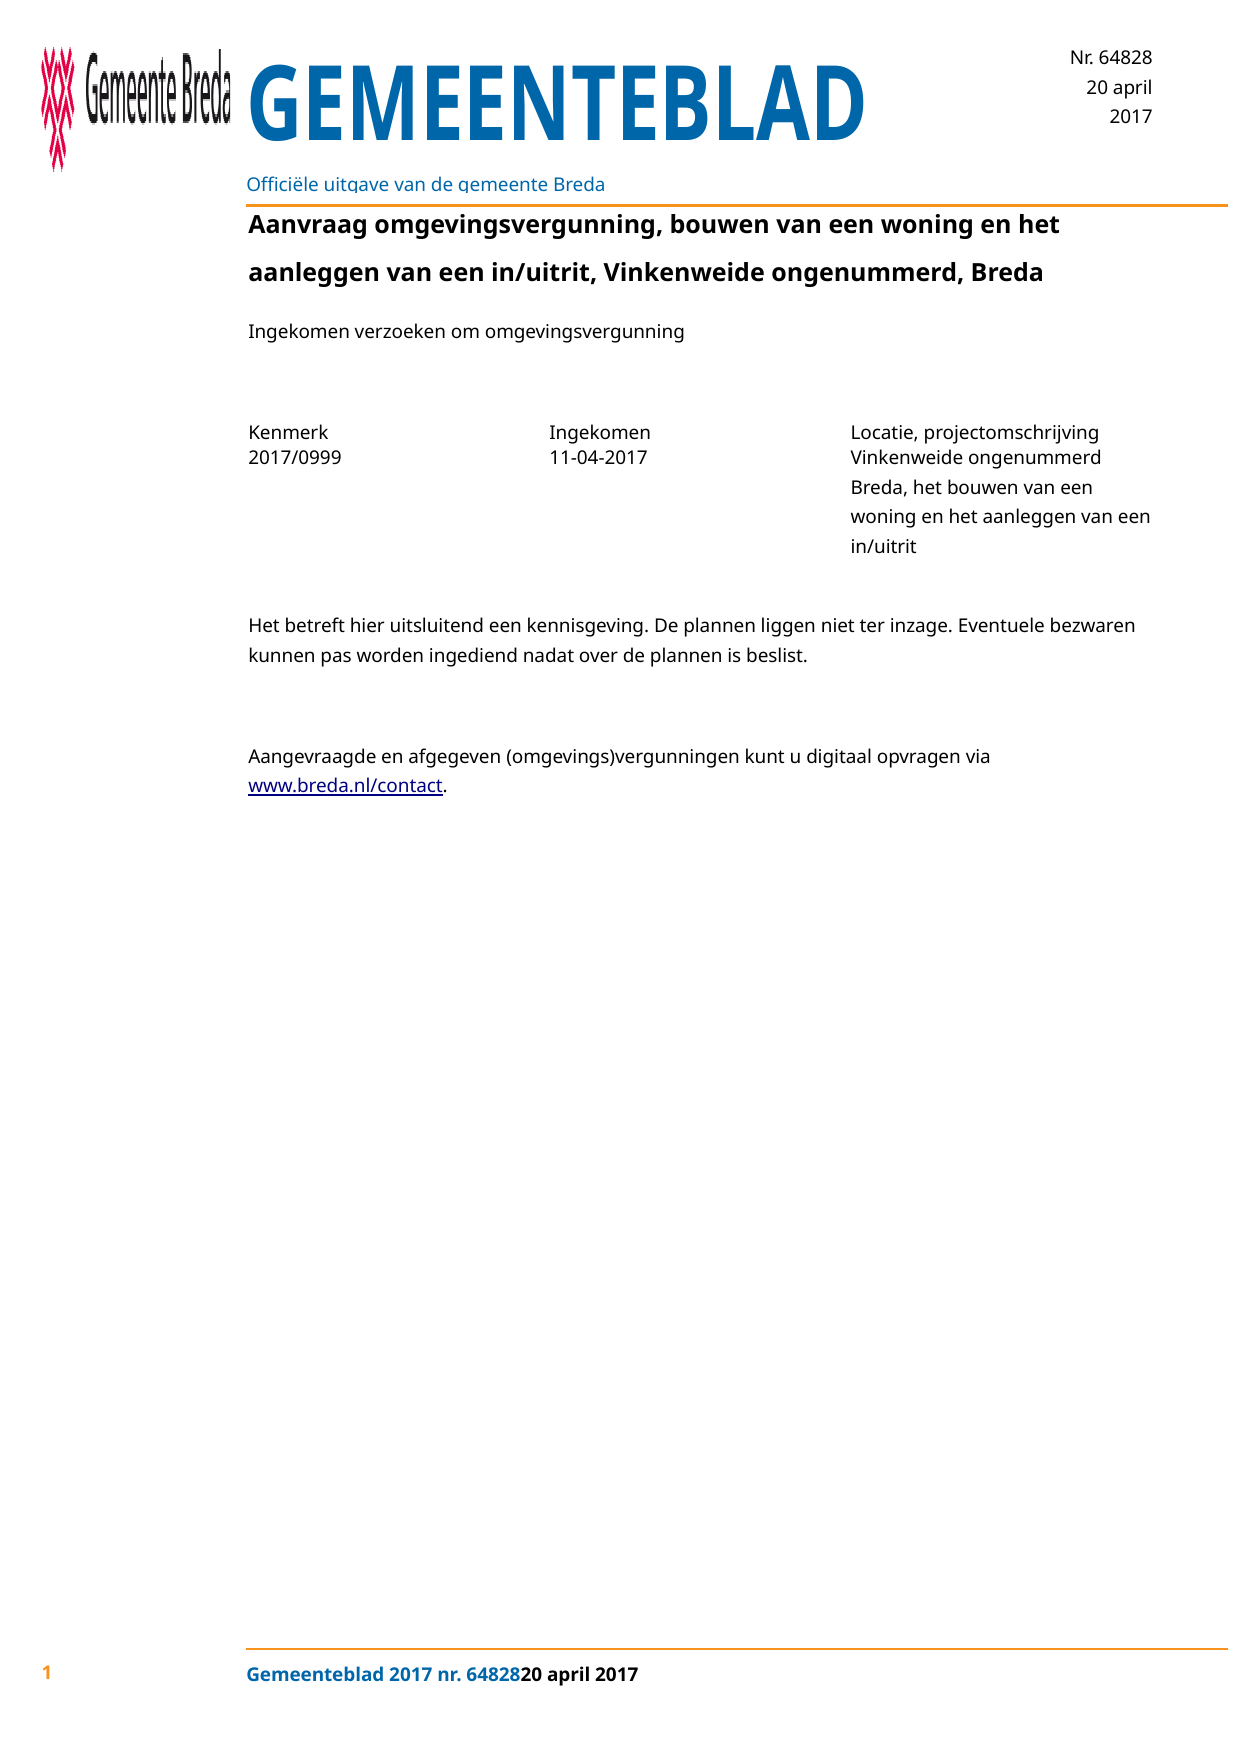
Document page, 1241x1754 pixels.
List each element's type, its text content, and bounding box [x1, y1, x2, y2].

text Het betreft hier uitsluitend een kennisgeving. De plannen liggen niet ter inzage. Eventuele bezwaren kunnen pas worden ingediend nadat over de plannen is beslist. [248, 613, 1152, 668]
table_header Ingekomen [549, 419, 850, 444]
text Aanvraag omgevingsvergunning, bouwen van een woning en het aanleggen van een in/uitrit, Vinkenweide ongenummerd, Breda [248, 207, 1152, 288]
text Aangevraagde en afgegeven (omgevings)vergunningen kunt u digitaal opvragen via www.breda.nl/contact. [248, 743, 1152, 798]
picture [41, 47, 231, 172]
table_cell 2017/0999 [248, 445, 549, 559]
table_cell 11-04-2017 [549, 445, 850, 559]
table_header Locatie, projectomschrijving [850, 419, 1152, 444]
text Ingekomen verzoeken om omgevingsvergunning [248, 318, 1152, 344]
table_header Kenmerk [248, 419, 549, 444]
table_cell Vinkenweide ongenummerd Breda, het bouwen van een woning en het aanleggen van een in/uitrit [850, 445, 1152, 559]
